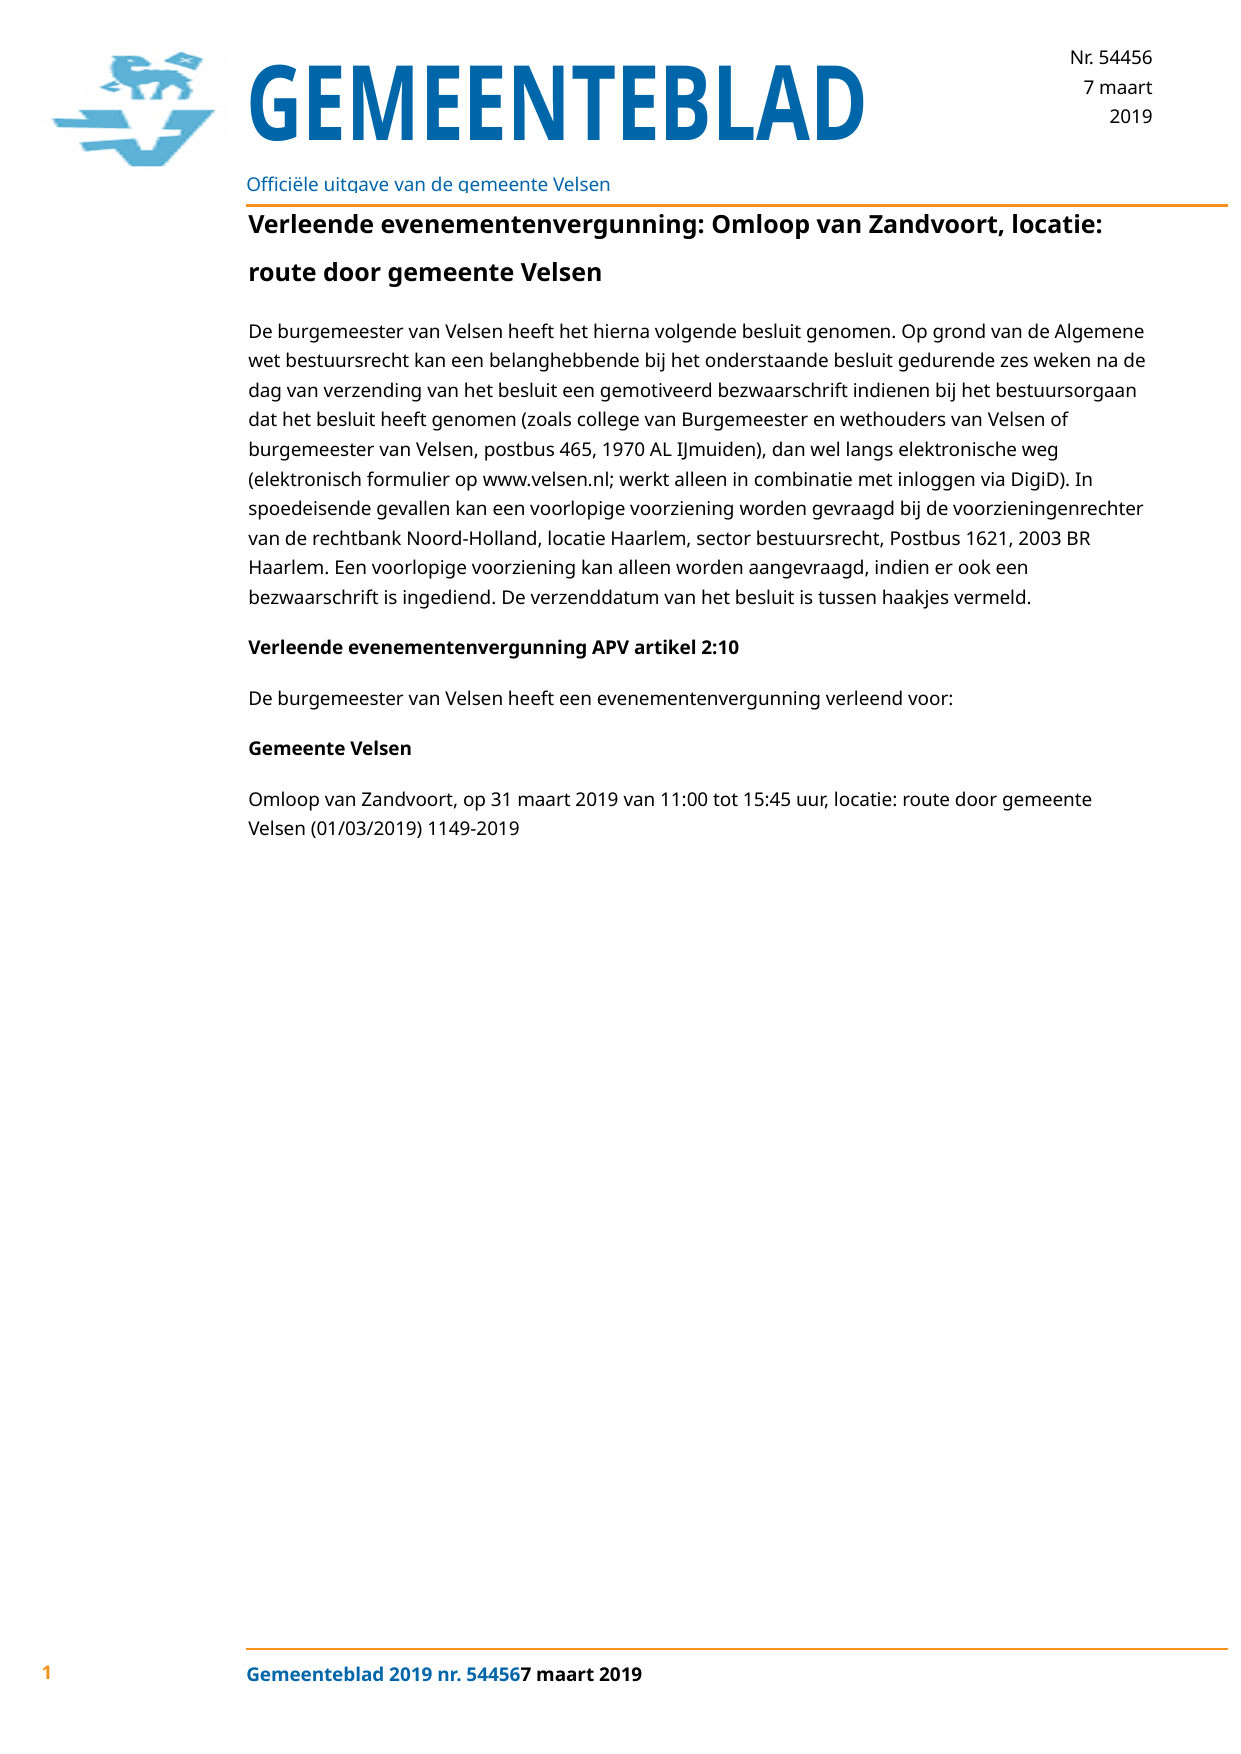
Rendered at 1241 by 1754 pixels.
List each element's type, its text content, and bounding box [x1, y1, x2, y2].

text Verleende evenementenvergunning: Omloop van Zandvoort, locatie: route door gemeente Velsen [248, 207, 1152, 288]
picture [41, 47, 231, 172]
text Gemeente Velsen [248, 735, 1152, 761]
text Verleende evenementenvergunning APV artikel 2:10 [248, 634, 1152, 660]
text De burgemeester van Velsen heeft het hierna volgende besluit genomen. Op grond van de Algemene wet bestuursrecht kan een belanghebbende bij het onderstaande besluit gedurende zes weken na de dag van verzending van het besluit een gemotiveerd bezwaarschrift indienen bij het bestuursorgaan dat het besluit heeft genomen (zoals college van Burgemeester en wethouders van Velsen of burgemeester van Velsen, postbus 465, 1970 AL IJmuiden), dan wel langs elektronische weg (elektronisch formulier op www.velsen.nl; werkt alleen in combinatie met inloggen via DigiD). In spoedeisende gevallen kan een voorlopige voorziening worden gevraagd bij de voorzieningenrechter van de rechtbank Noord-Holland, locatie Haarlem, sector bestuursrecht, Postbus 1621, 2003 BR Haarlem. Een voorlopige voorziening kan alleen worden aangevraagd, indien er ook een bezwaarschrift is ingediend. De verzenddatum van het besluit is tussen haakjes vermeld. [248, 318, 1152, 610]
text De burgemeester van Velsen heeft een evenementenvergunning verleend voor: [248, 685, 1152, 711]
text Omloop van Zandvoort, op 31 maart 2019 van 11:00 tot 15:45 uur, locatie: route door gemeente Velsen (01/03/2019) 1149-2019 [248, 786, 1152, 841]
